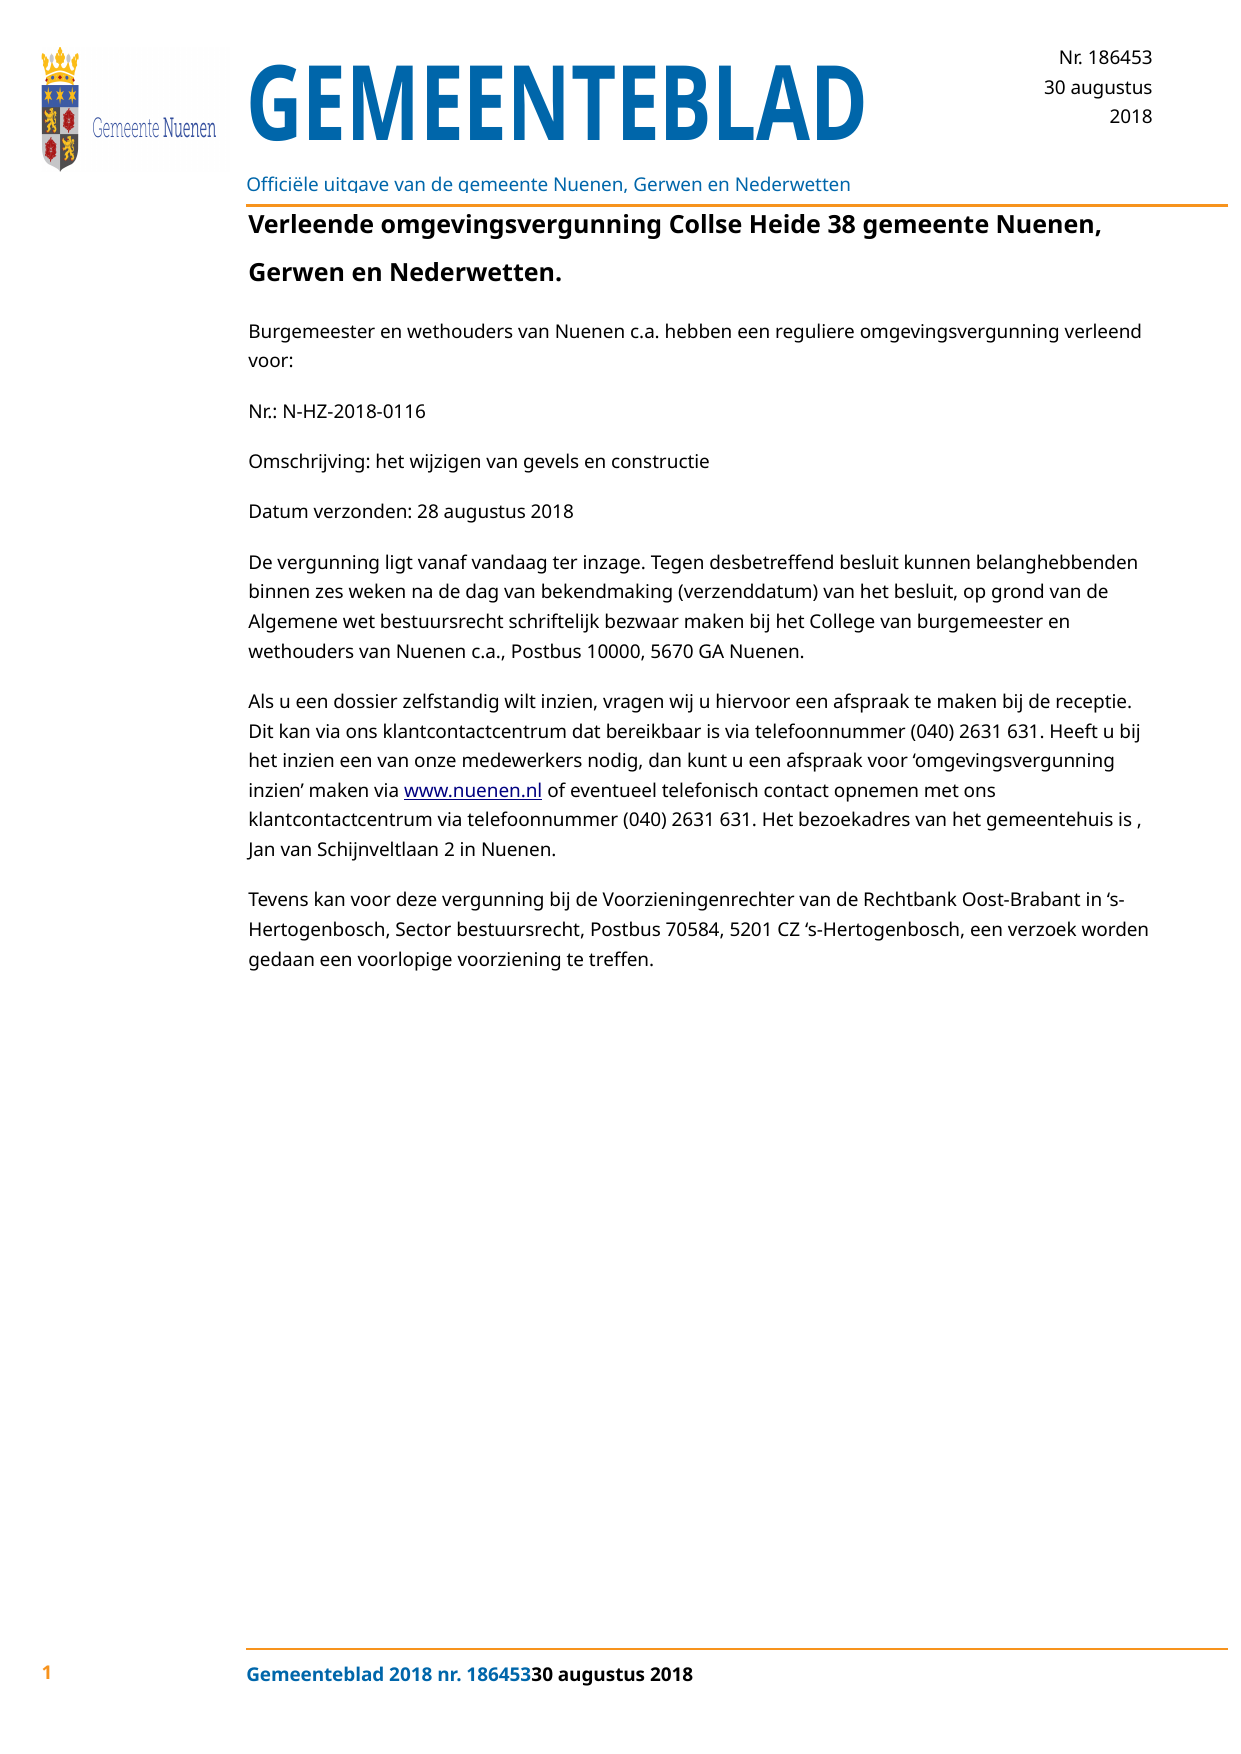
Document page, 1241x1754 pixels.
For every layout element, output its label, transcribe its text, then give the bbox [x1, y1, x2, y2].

text Tevens kan voor deze vergunning bij de Voorzieningenrechter van de Rechtbank Oost-Brabant in ‘s-Hertogenbosch, Sector bestuursrecht, Postbus 70584, 5201 CZ ‘s-Hertogenbosch, een verzoek worden gedaan een voorlopige voorziening te treffen. [248, 887, 1152, 972]
text Als u een dossier zelfstandig wilt inzien, vragen wij u hiervoor een afspraak te maken bij de receptie. Dit kan via ons klantcontactcentrum dat bereikbaar is via telefoonnummer (040) 2631 631. Heeft u bij het inzien een van onze medewerkers nodig, dan kunt u een afspraak voor ‘omgevingsvergunning inzien’ maken via www.nuenen.nl of eventueel telefonisch contact opnemen met ons klantcontactcentrum via telefoonnummer (040) 2631 631. Het bezoekadres van het gemeentehuis is , Jan van Schijnveltlaan 2 in Nuenen. [248, 688, 1152, 862]
text Datum verzonden: 28 augustus 2018 [248, 499, 1152, 524]
text Omschrijving: het wijzigen van gevels en constructie [248, 448, 1152, 474]
picture [41, 47, 231, 172]
text De vergunning ligt vanaf vandaag ter inzage. Tegen desbetreffend besluit kunnen belanghebbenden binnen zes weken na de dag van bekendmaking (verzenddatum) van het besluit, op grond van de Algemene wet bestuursrecht schriftelijk bezwaar maken bij het College van burgemeester en wethouders van Nuenen c.a., Postbus 10000, 5670 GA Nuenen. [248, 549, 1152, 664]
text Verleende omgevingsvergunning Collse Heide 38 gemeente Nuenen, Gerwen en Nederwetten. [248, 207, 1152, 288]
text Burgemeester en wethouders van Nuenen c.a. hebben een reguliere omgevingsvergunning verleend voor: [248, 318, 1152, 373]
text Nr.: N-HZ-2018-0116 [248, 398, 1152, 424]
